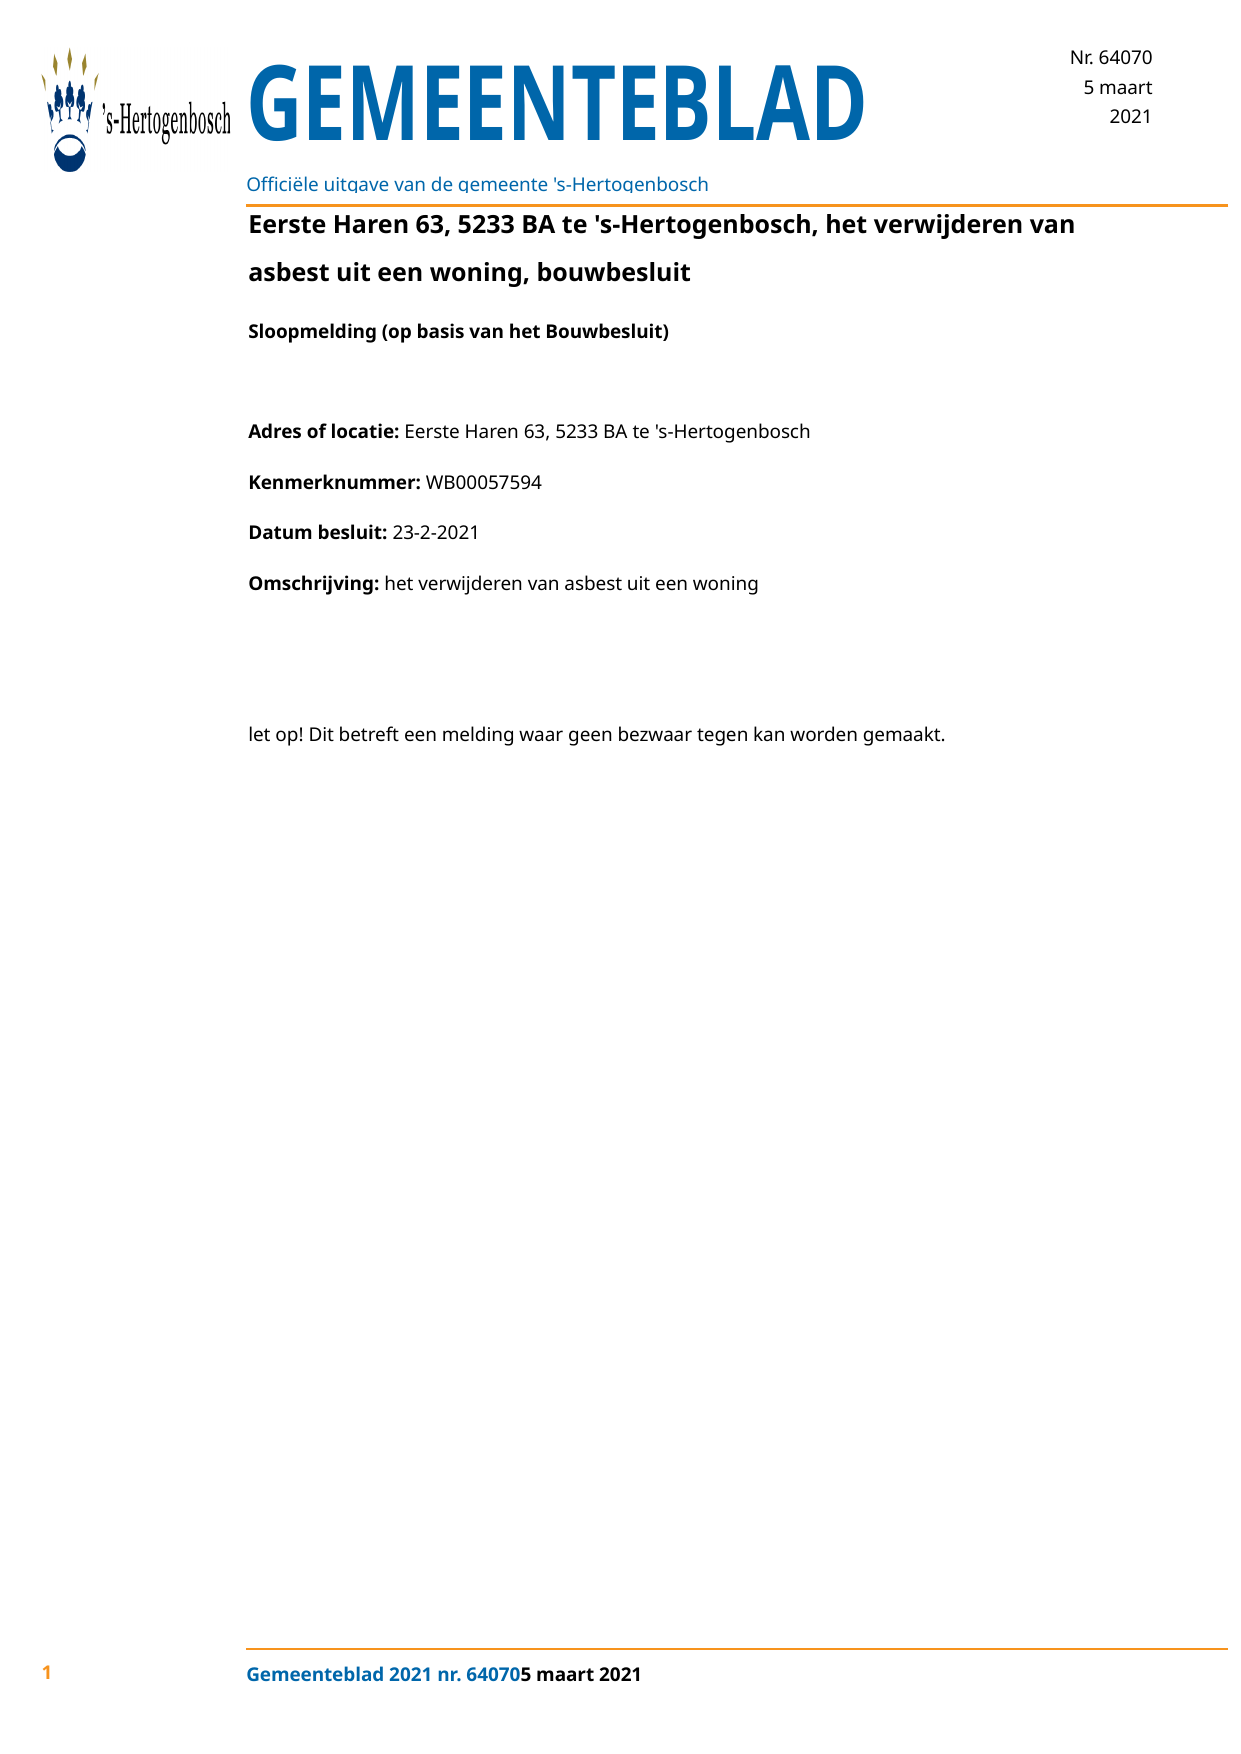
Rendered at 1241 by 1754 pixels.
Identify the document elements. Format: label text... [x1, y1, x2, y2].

text Eerste Haren 63, 5233 BA te 's-Hertogenbosch, het verwijderen van asbest uit een woning, bouwbesluit [248, 207, 1152, 288]
picture [41, 47, 231, 172]
text Kenmerknummer: WB00057594 [248, 469, 1152, 495]
text Datum besluit: 23-2-2021 [248, 519, 1152, 545]
text Omschrijving: het verwijderen van asbest uit een woning [248, 570, 1152, 596]
text Sloopmelding (op basis van het Bouwbesluit) [248, 318, 1152, 344]
text Adres of locatie: Eerste Haren 63, 5233 BA te 's-Hertogenbosch [248, 419, 1152, 444]
text let op! Dit betreft een melding waar geen bezwaar tegen kan worden gemaakt. [248, 721, 1152, 747]
